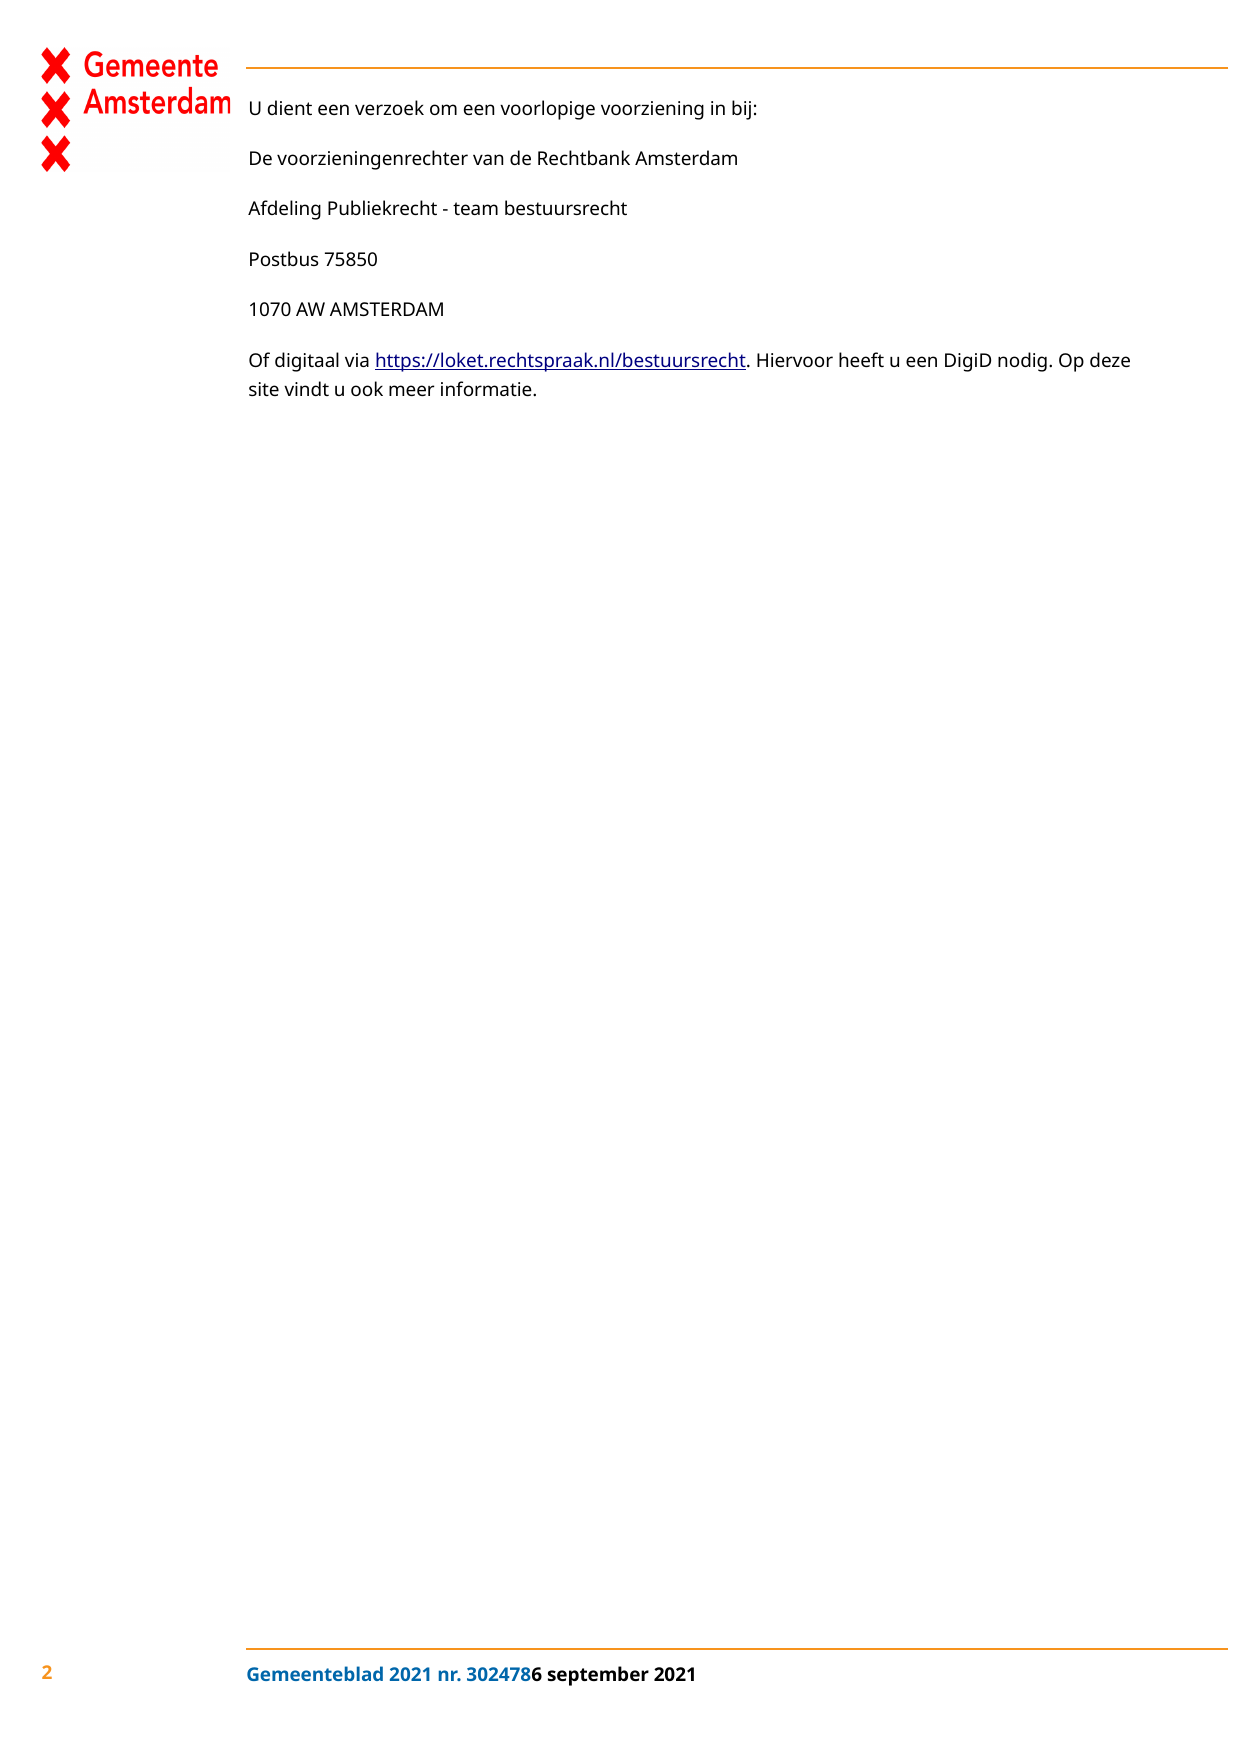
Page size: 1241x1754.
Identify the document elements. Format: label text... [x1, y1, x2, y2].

text Of digitaal via https://loket.rechtspraak.nl/bestuursrecht. Hiervoor heeft u een DigiD nodig. Op deze site vindt u ook meer informatie. [248, 347, 1152, 402]
picture [41, 47, 231, 172]
text Afdeling Publiekrecht - team bestuursrecht [248, 196, 1152, 221]
text 1070 AW AMSTERDAM [248, 296, 1152, 322]
text Postbus 75850 [248, 246, 1152, 272]
text De voorzieningenrechter van de Rechtbank Amsterdam [248, 145, 1152, 171]
text U dient een verzoek om een voorlopige voorziening in bij: [248, 95, 1152, 121]
